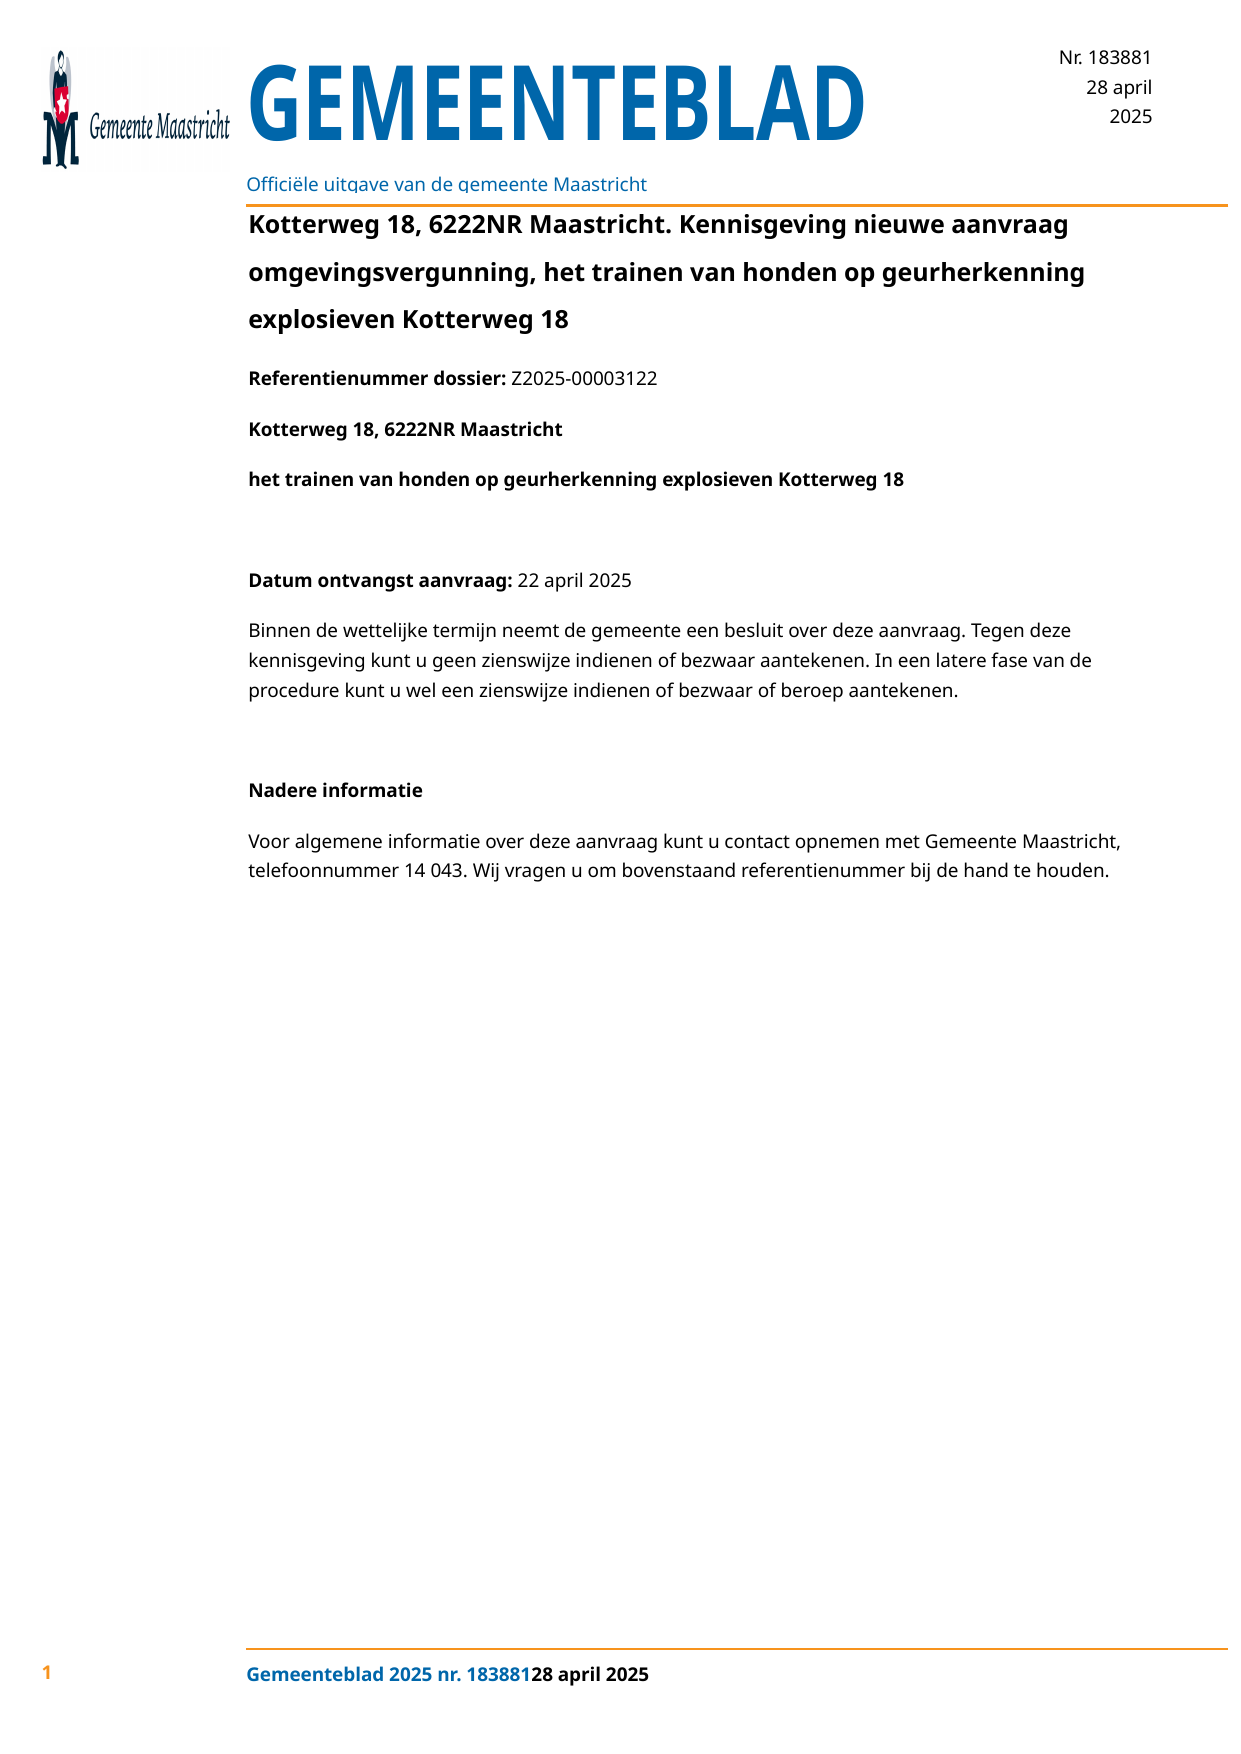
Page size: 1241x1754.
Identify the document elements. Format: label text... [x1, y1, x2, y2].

text het trainen van honden op geurherkenning explosieven Kotterweg 18 [248, 466, 1152, 492]
text Nadere informatie [248, 778, 1152, 803]
text Datum ontvangst aanvraag: 22 april 2025 [248, 567, 1152, 593]
picture [41, 47, 231, 172]
text Binnen de wettelijke termijn neemt de gemeente een besluit over deze aanvraag. Tegen deze kennisgeving kunt u geen zienswijze indienen of bezwaar aantekenen. In een latere fase van de procedure kunt u wel een zienswijze indienen of bezwaar of beroep aantekenen. [248, 618, 1152, 702]
text Voor algemene informatie over deze aanvraag kunt u contact opnemen met Gemeente Maastricht, telefoonnummer 14 043. Wij vragen u om bovenstaand referentienummer bij de hand te houden. [248, 828, 1152, 883]
text Referentienummer dossier: Z2025-00003122 [248, 366, 1152, 391]
text Kotterweg 18, 6222NR Maastricht [248, 416, 1152, 442]
text Kotterweg 18, 6222NR Maastricht. Kennisgeving nieuwe aanvraag omgevingsvergunning, het trainen van honden op geurherkenning explosieven Kotterweg 18 [248, 207, 1152, 336]
